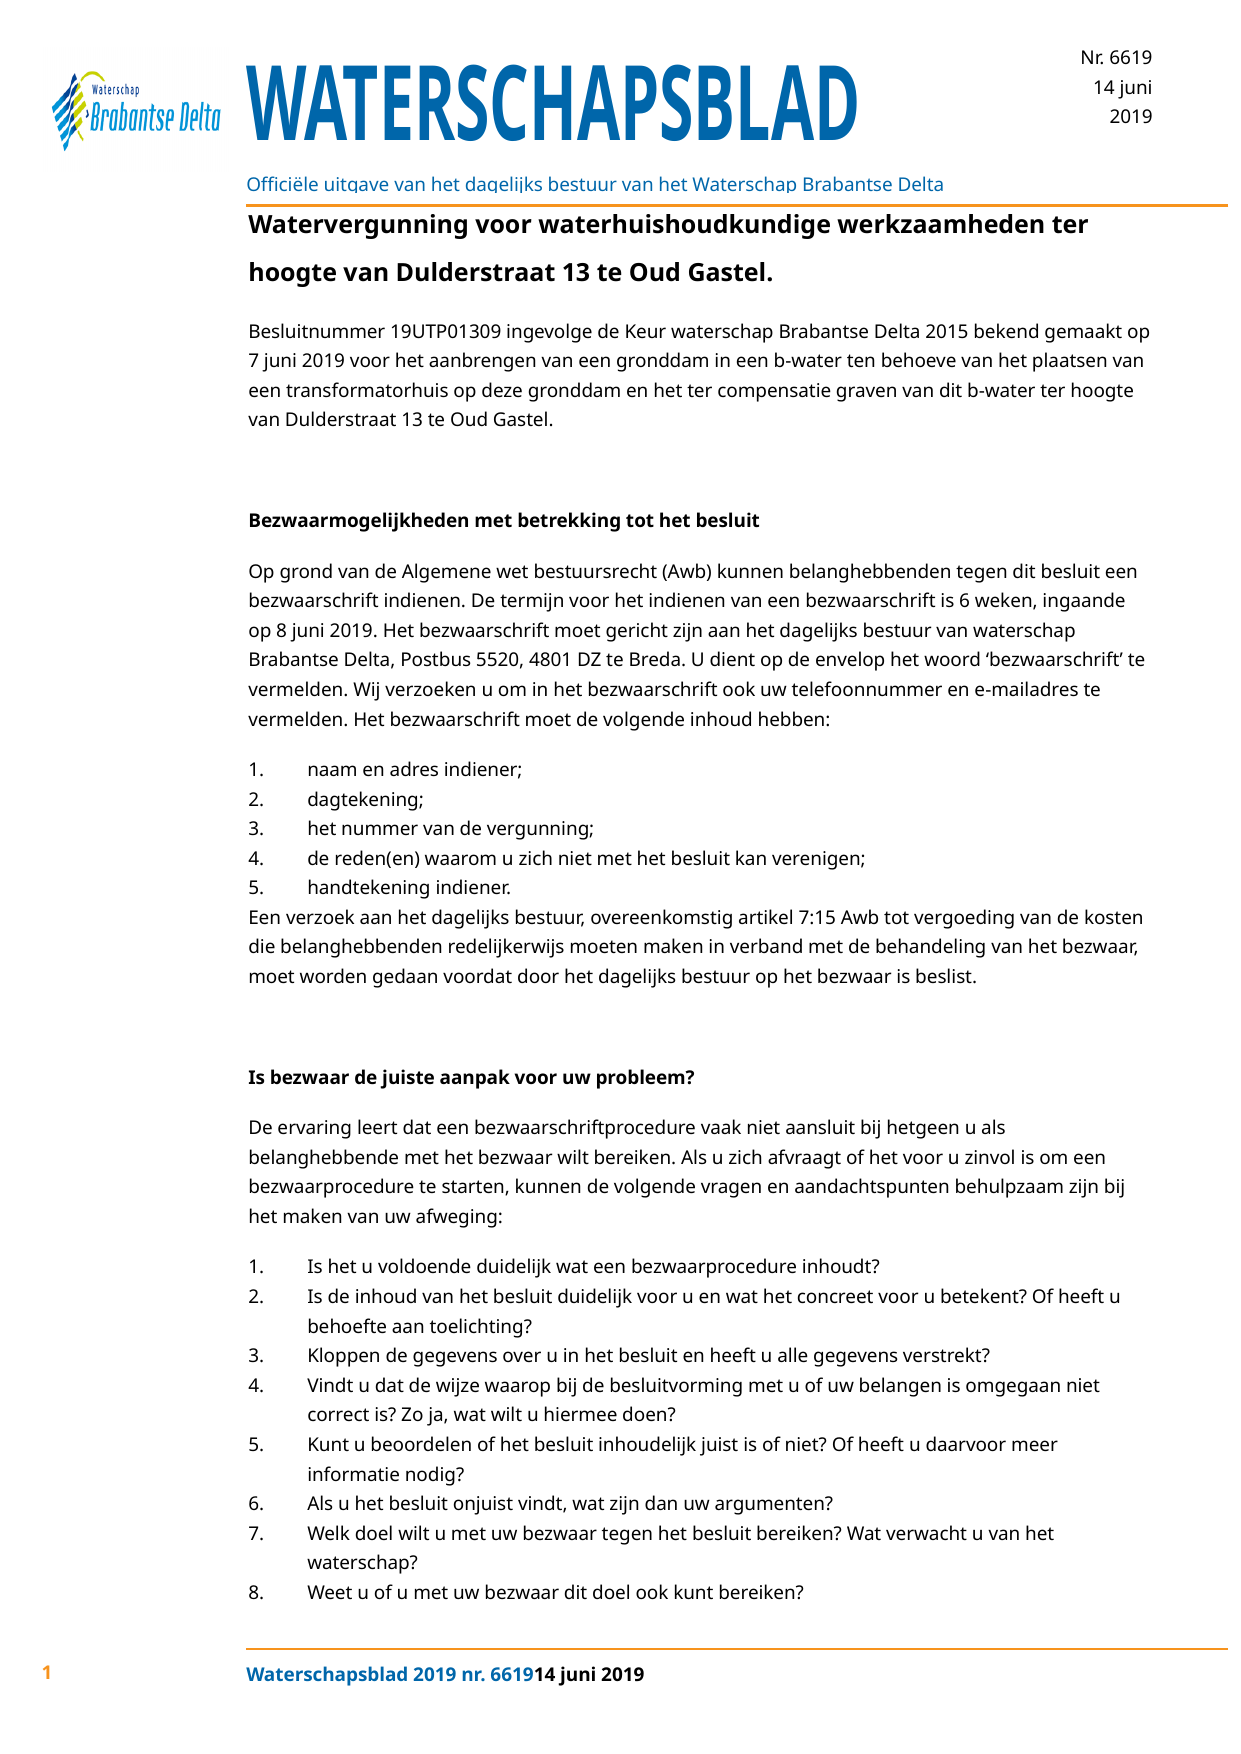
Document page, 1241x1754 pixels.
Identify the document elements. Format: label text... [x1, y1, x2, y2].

text Op grond van de Algemene wet bestuursrecht (Awb) kunnen belanghebbenden tegen dit besluit een bezwaarschrift indienen. De termijn voor het indienen van een bezwaarschrift is 6 weken, ingaande op 8 juni 2019. Het bezwaarschrift moet gericht zijn aan het dagelijks bestuur van waterschap Brabantse Delta, Postbus 5520, 4801 DZ te Breda. U dient op de envelop het woord ‘bezwaarschrift’ te vermelden. Wij verzoeken u om in het bezwaarschrift ook uw telefoonnummer en e‑mailadres te vermelden. Het bezwaarschrift moet de volgende inhoud hebben: [248, 558, 1152, 732]
list Vindt u dat de wijze waarop bij de besluitvorming met u of uw belangen is omgegaan niet correct is? Zo ja, wat wilt u hiermee doen? [248, 1372, 1152, 1427]
text Bezwaarmogelijkheden met betrekking tot het besluit [248, 507, 1152, 533]
list Kloppen de gegevens over u in het besluit en heeft u alle gegevens verstrekt? [248, 1342, 1152, 1368]
list handtekening indiener. [248, 874, 1152, 900]
list Kunt u beoordelen of het besluit inhoudelijk juist is of niet? Of heeft u daarvoor meer informatie nodig? [248, 1431, 1152, 1487]
picture [41, 47, 231, 172]
list Is het u voldoende duidelijk wat een bezwaarprocedure inhoudt? [248, 1254, 1152, 1279]
text Besluitnummer 19UTP01309 ingevolge de Keur waterschap Brabantse Delta 2015 bekend gemaakt op 7 juni 2019 voor het aanbrengen van een gronddam in een b-water ten behoeve van het plaatsen van een transformatorhuis op deze gronddam en het ter compensatie graven van dit b-water ter hoogte van Dulderstraat 13 te Oud Gastel. [248, 318, 1152, 432]
list het nummer van de vergunning; [248, 815, 1152, 841]
list de reden(en) waarom u zich niet met het besluit kan verenigen; [248, 845, 1152, 871]
list Als u het besluit onjuist vindt, wat zijn dan uw argumenten? [248, 1490, 1152, 1516]
text De ervaring leert dat een bezwaarschriftprocedure vaak niet aansluit bij hetgeen u als belanghebbende met het bezwaar wilt bereiken. Als u zich afvraagt of het voor u zinvol is om een bezwaarprocedure te starten, kunnen de volgende vragen en aandachtspunten behulpzaam zijn bij het maken van uw afweging: [248, 1114, 1152, 1229]
text Is bezwaar de juiste aanpak voor uw probleem? [248, 1064, 1152, 1090]
text Een verzoek aan het dagelijks bestuur, overeenkomstig artikel 7:15 Awb tot vergoeding van de kosten die belanghebbenden redelijkerwijs moeten maken in verband met de behandeling van het bezwaar, moet worden gedaan voordat door het dagelijks bestuur op het bezwaar is beslist. [248, 904, 1152, 989]
text Watervergunning voor waterhuishoudkundige werkzaamheden ter hoogte van Dulderstraat 13 te Oud Gastel. [248, 207, 1152, 288]
list Welk doel wilt u met uw bezwaar tegen het besluit bereiken? Wat verwacht u van het waterschap? [248, 1520, 1152, 1575]
list Is de inhoud van het besluit duidelijk voor u en wat het concreet voor u betekent? Of heeft u behoefte aan toelichting? [248, 1283, 1152, 1339]
list naam en adres indiener; [248, 756, 1152, 782]
list dagtekening; [248, 786, 1152, 812]
list Weet u of u met uw bezwaar dit doel ook kunt bereiken? [248, 1579, 1152, 1605]
